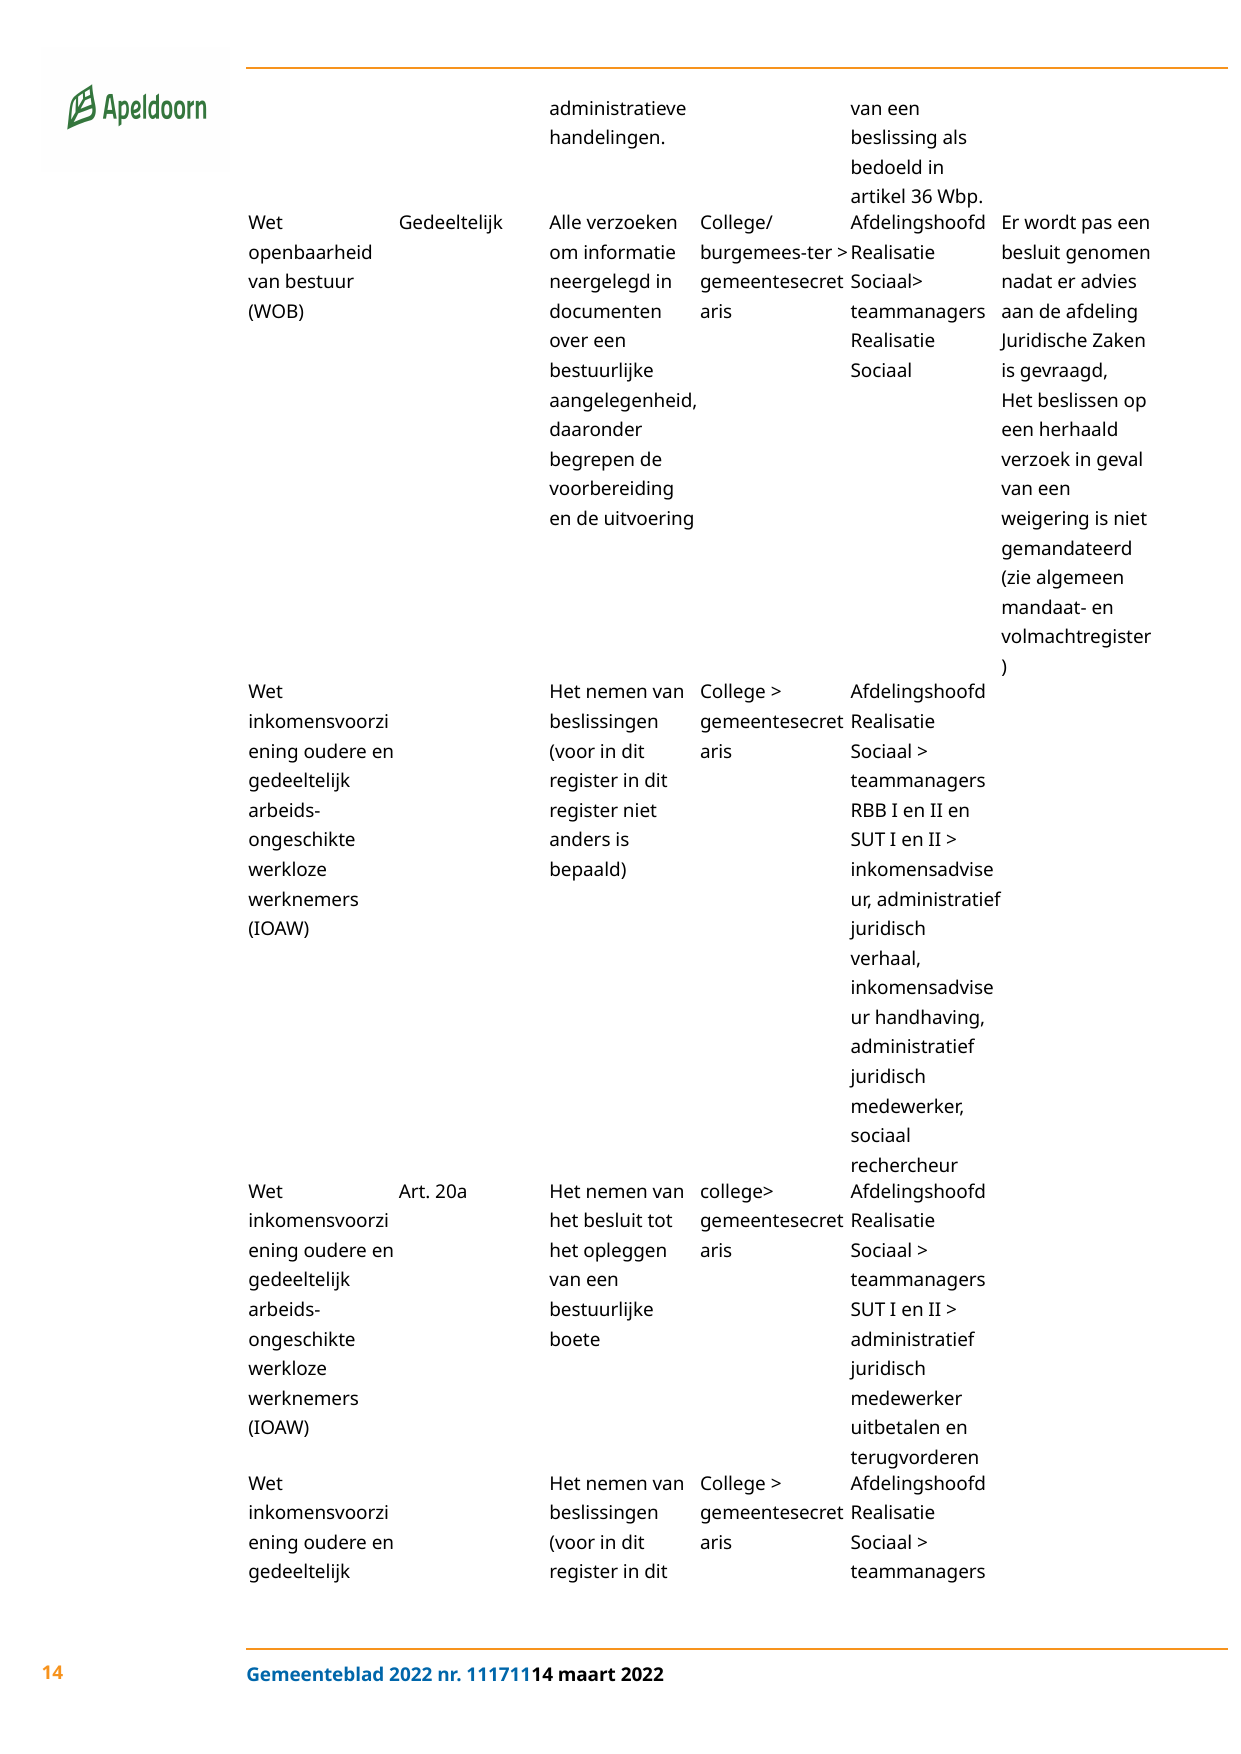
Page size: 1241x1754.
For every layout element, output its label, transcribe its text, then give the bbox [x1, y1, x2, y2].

table_cell Het nemen van beslissingen (voor in dit register in dit [549, 1470, 700, 1584]
table_cell Er wordt pas een besluit genomen nadat er advies aan de afdeling Juridische Zaken is gevraagd, Het beslissen op een herhaald verzoek in geval van een weigering is niet gemandateerd (zie algemeen mandaat- en volmachtregister) [1001, 209, 1152, 679]
table_cell College > gemeentesecretaris [700, 679, 850, 1178]
table_cell [248, 95, 398, 209]
table_cell Wet openbaarheid van bestuur (WOB) [248, 209, 398, 679]
table_cell Het nemen van het besluit tot het opleggen van een bestuurlijke boete [549, 1178, 700, 1470]
table_cell [1001, 679, 1152, 1178]
picture [41, 47, 231, 172]
table_cell Afdelingshoofd Realisatie Sociaal> teammanagers Realisatie Sociaal [850, 209, 1001, 679]
table_cell [399, 679, 549, 1178]
table_cell Alle verzoeken om informatie neergelegd in documenten over een bestuurlijke aangelegenheid, daaronder begrepen de voorbereiding en de uitvoering [549, 209, 700, 679]
table_cell Afdelingshoofd Realisatie Sociaal > teammanagers SUT I en II > administratief juridisch medewerker uitbetalen en terugvorderen [850, 1178, 1001, 1470]
table_cell [1001, 95, 1152, 209]
table_cell Afdelingshoofd Realisatie Sociaal > teammanagers [850, 1470, 1001, 1584]
table_cell [1001, 1470, 1152, 1584]
table_cell Gedeeltelijk [399, 209, 549, 679]
table_cell van een beslissing als bedoeld in artikel 36 Wbp. [850, 95, 1001, 209]
table_cell Het nemen van beslissingen (voor in dit register in dit register niet anders is bepaald) [549, 679, 700, 1178]
table_cell administratieve handelingen. [549, 95, 700, 209]
table_cell Wet inkomensvoorziening oudere en gedeeltelijk arbeids-ongeschikte werkloze werknemers (IOAW) [248, 1178, 398, 1470]
table_cell [399, 1470, 549, 1584]
table_cell Afdelingshoofd Realisatie Sociaal > teammanagers RBB I en II en SUT I en II > inkomensadviseur, administratief juridisch verhaal, inkomensadviseur handhaving, administratief juridisch medewerker, sociaal rechercheur [850, 679, 1001, 1178]
table_cell college> gemeentesecretaris [700, 1178, 850, 1470]
table_cell [700, 95, 850, 209]
table_cell [399, 95, 549, 209]
table_cell Wet inkomensvoorziening oudere en gedeeltelijk [248, 1470, 398, 1584]
table_cell [1001, 1178, 1152, 1470]
table_cell College/burgemees-ter > gemeentesecretaris [700, 209, 850, 679]
table_cell Art. 20a [399, 1178, 549, 1470]
table_cell Wet inkomensvoorziening oudere en gedeeltelijk arbeids-ongeschikte werkloze werknemers (IOAW) [248, 679, 398, 1178]
table_cell College > gemeentesecretaris [700, 1470, 850, 1584]
